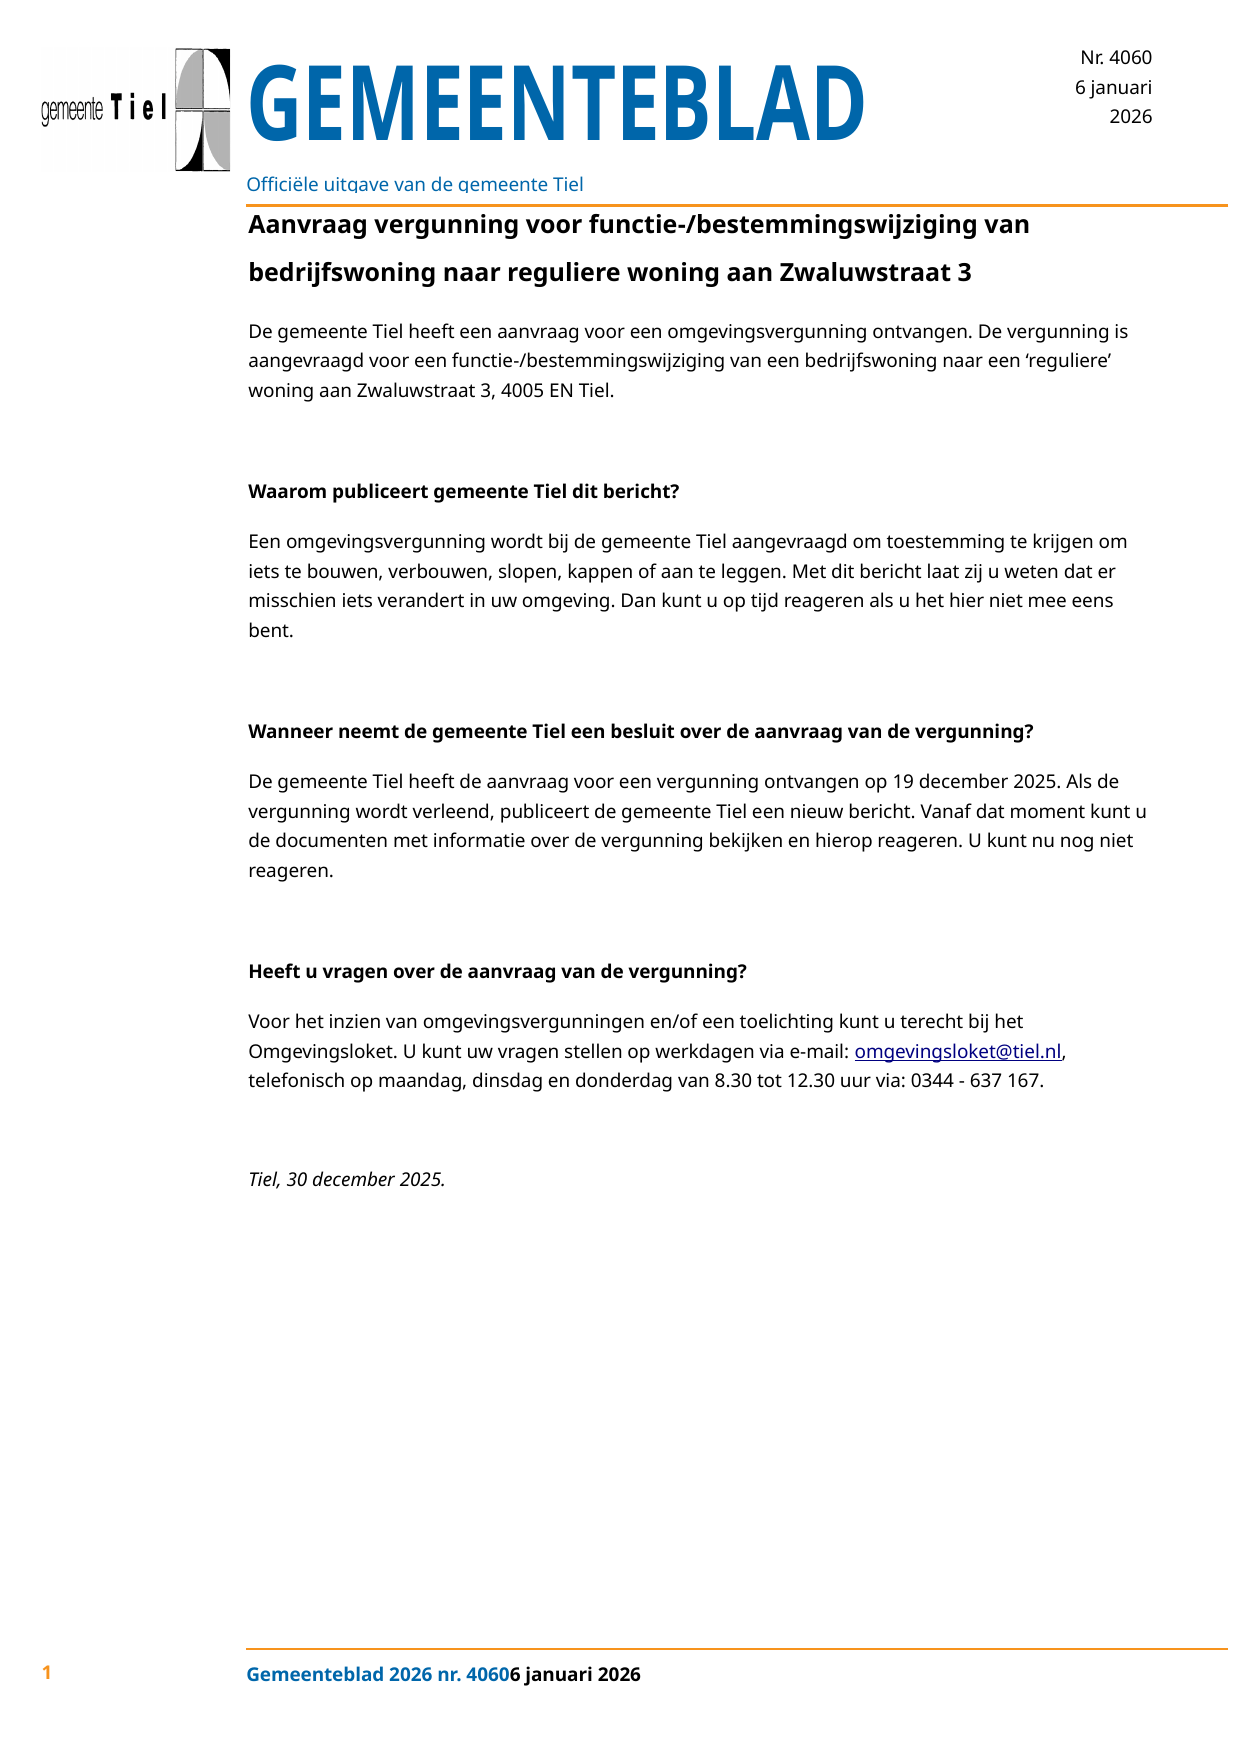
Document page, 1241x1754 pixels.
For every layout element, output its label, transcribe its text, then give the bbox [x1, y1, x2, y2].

text De gemeente Tiel heeft een aanvraag voor een omgevingsvergunning ontvangen. De vergunning is aangevraagd voor een functie‑/bestemmingswijziging van een bedrijfswoning naar een ‘reguliere’ woning aan Zwaluwstraat 3, 4005 EN Tiel. [248, 318, 1152, 403]
text Aanvraag vergunning voor functie‑/bestemmingswijziging van bedrijfswoning naar reguliere woning aan Zwaluwstraat 3 [248, 207, 1152, 288]
text Tiel, 30 december 2025. [248, 1166, 1152, 1191]
picture [41, 47, 231, 172]
text Wanneer neemt de gemeente Tiel een besluit over de aanvraag van de vergunning? [248, 718, 1152, 744]
text Een omgevingsvergunning wordt bij de gemeente Tiel aangevraagd om toestemming te krijgen om iets te bouwen, verbouwen, slopen, kappen of aan te leggen. Met dit bericht laat zij u weten dat er misschien iets verandert in uw omgeving. Dan kunt u op tijd reageren als u het hier niet mee eens bent. [248, 528, 1152, 643]
text Waarom publiceert gemeente Tiel dit bericht? [248, 478, 1152, 504]
text De gemeente Tiel heeft de aanvraag voor een vergunning ontvangen op 19 december 2025. Als de vergunning wordt verleend, publiceert de gemeente Tiel een nieuw bericht. Vanaf dat moment kunt u de documenten met informatie over de vergunning bekijken en hierop reageren. U kunt nu nog niet reageren. [248, 768, 1152, 883]
text Voor het inzien van omgevingsvergunningen en/of een toelichting kunt u terecht bij het Omgevingsloket. U kunt uw vragen stellen op werkdagen via e-mail: omgevingsloket@tiel.nl, telefonisch op maandag, dinsdag en donderdag van 8.30 tot 12.30 uur via: 0344 - 637 167. [248, 1008, 1152, 1093]
text Heeft u vragen over de aanvraag van de vergunning? [248, 958, 1152, 984]
